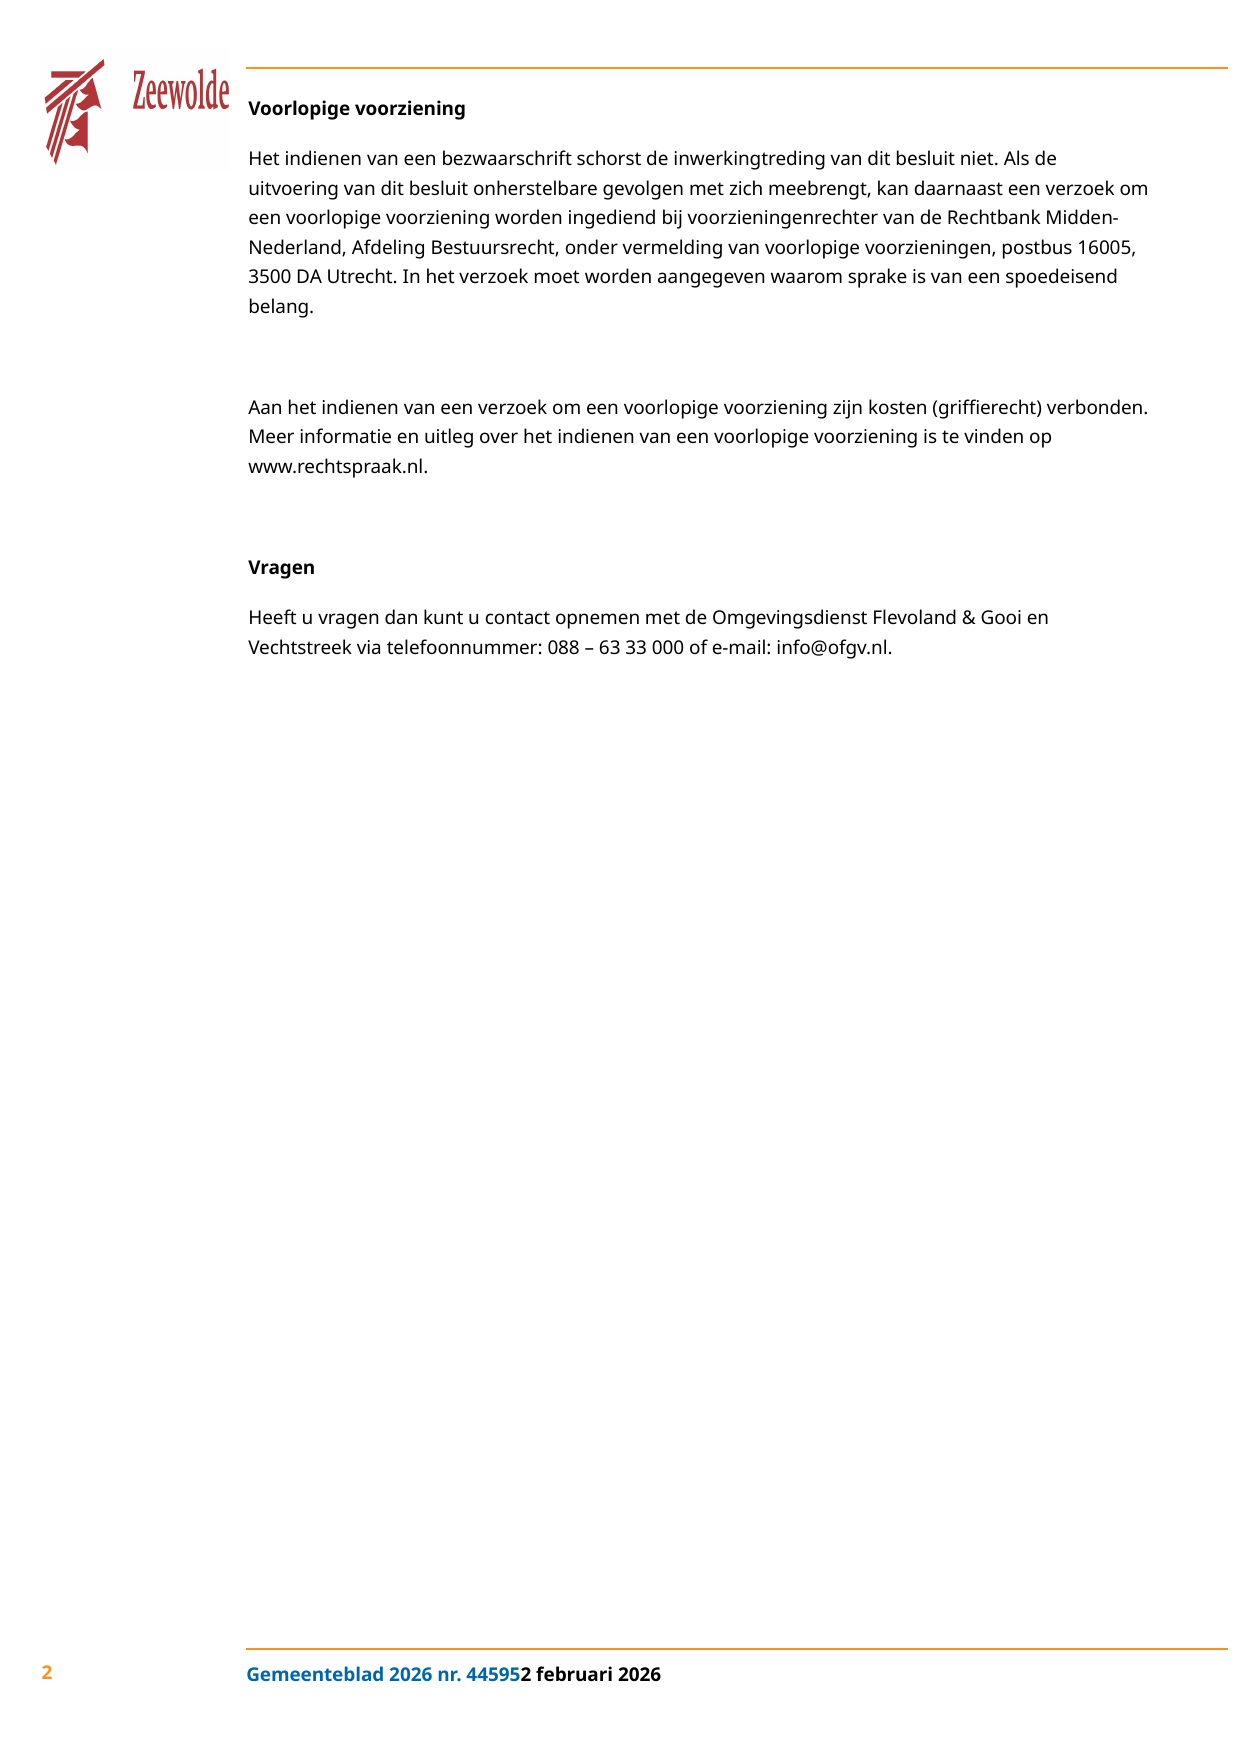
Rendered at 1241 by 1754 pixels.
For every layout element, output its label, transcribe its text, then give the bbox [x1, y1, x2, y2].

picture [41, 47, 231, 172]
text Voorlopige voorziening [248, 95, 1152, 121]
text Heeft u vragen dan kunt u contact opnemen met de Omgevingsdienst Flevoland & Gooi en Vechtstreek via telefoonnummer: 088 – 63 33 000 of e-mail: info@ofgv.nl. [248, 604, 1152, 660]
text Het indienen van een bezwaarschrift schorst de inwerkingtreding van dit besluit niet. Als de uitvoering van dit besluit onherstelbare gevolgen met zich meebrengt, kan daarnaast een verzoek om een voorlopige voorziening worden ingediend bij voorzieningenrechter van de Rechtbank Midden-Nederland, Afdeling Bestuursrecht, onder vermelding van voorlopige voorzieningen, postbus 16005, 3500 DA Utrecht. In het verzoek moet worden aangegeven waarom sprake is van een spoedeisend belang. [248, 145, 1152, 319]
text Vragen [248, 554, 1152, 580]
text Aan het indienen van een verzoek om een voorlopige voorziening zijn kosten (griffierecht) verbonden. Meer informatie en uitleg over het indienen van een voorlopige voorziening is te vinden op www.rechtspraak.nl. [248, 394, 1152, 479]
